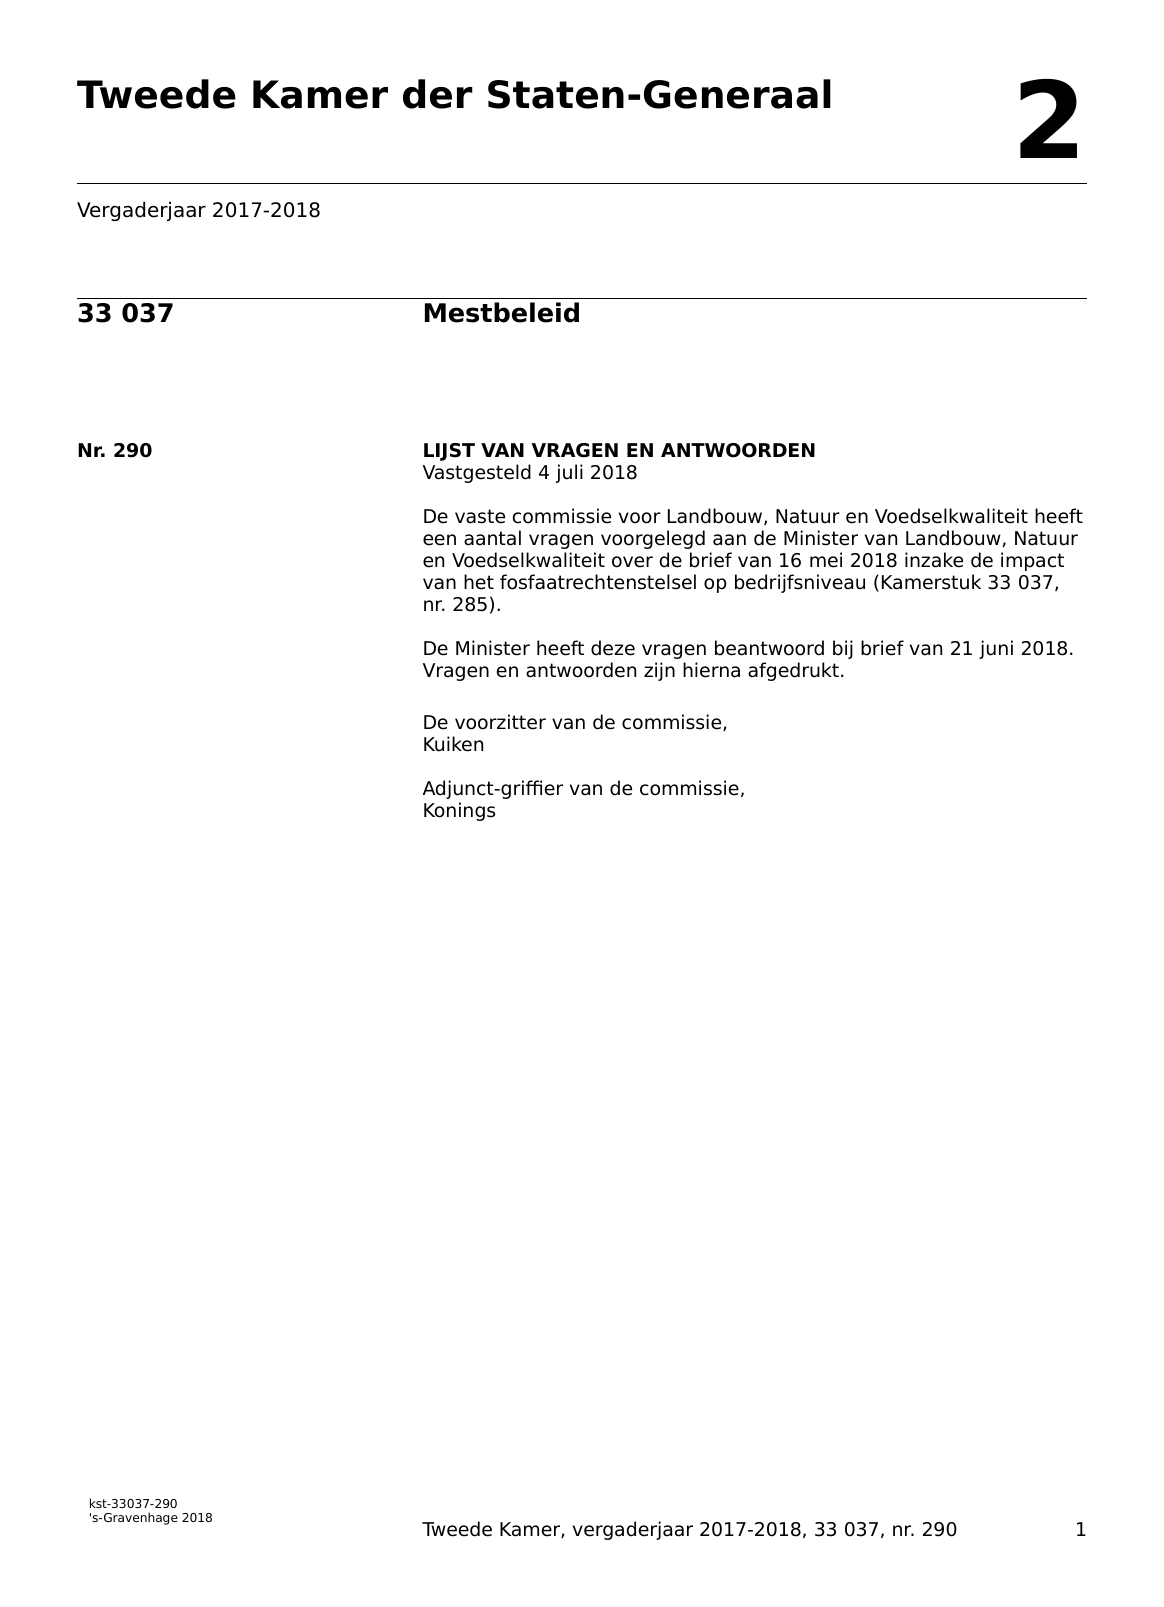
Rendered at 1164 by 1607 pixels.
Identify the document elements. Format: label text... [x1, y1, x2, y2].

text Adjunct-griffier van de commissie, Konings [422, 778, 1087, 822]
text De Minister heeft deze vragen beantwoord bij brief van 21 juni 2018. Vragen en antwoorden zijn hierna afgedrukt. [422, 638, 1087, 682]
text De voorzitter van de commissie, Kuiken [422, 712, 1087, 756]
subtitle Nr. 290 LIJST VAN VRAGEN EN ANTWOORDEN [77, 440, 1087, 462]
table_header 2 [886, 59, 1087, 183]
subtitle 33 037 Mestbeleid [77, 299, 1087, 329]
table_cell Vergaderjaar 2017-2018 [77, 184, 1087, 298]
text 's-Gravenhage 2018 [88, 1511, 323, 1525]
text Vastgesteld 4 juli 2018 [422, 462, 1087, 484]
text kst-33037-290 [88, 1497, 323, 1511]
text De vaste commissie voor Landbouw, Natuur en Voedselkwaliteit heeft een aantal vragen voorgelegd aan de Minister van Landbouw, Natuur en Voedselkwaliteit over de brief van 16 mei 2018 inzake de impact van het fosfaatrechtenstelsel op bedrijfsniveau (Kamerstuk 33 037, nr. 285). [422, 506, 1087, 616]
table_header Tweede Kamer der Staten-Generaal [77, 59, 886, 183]
